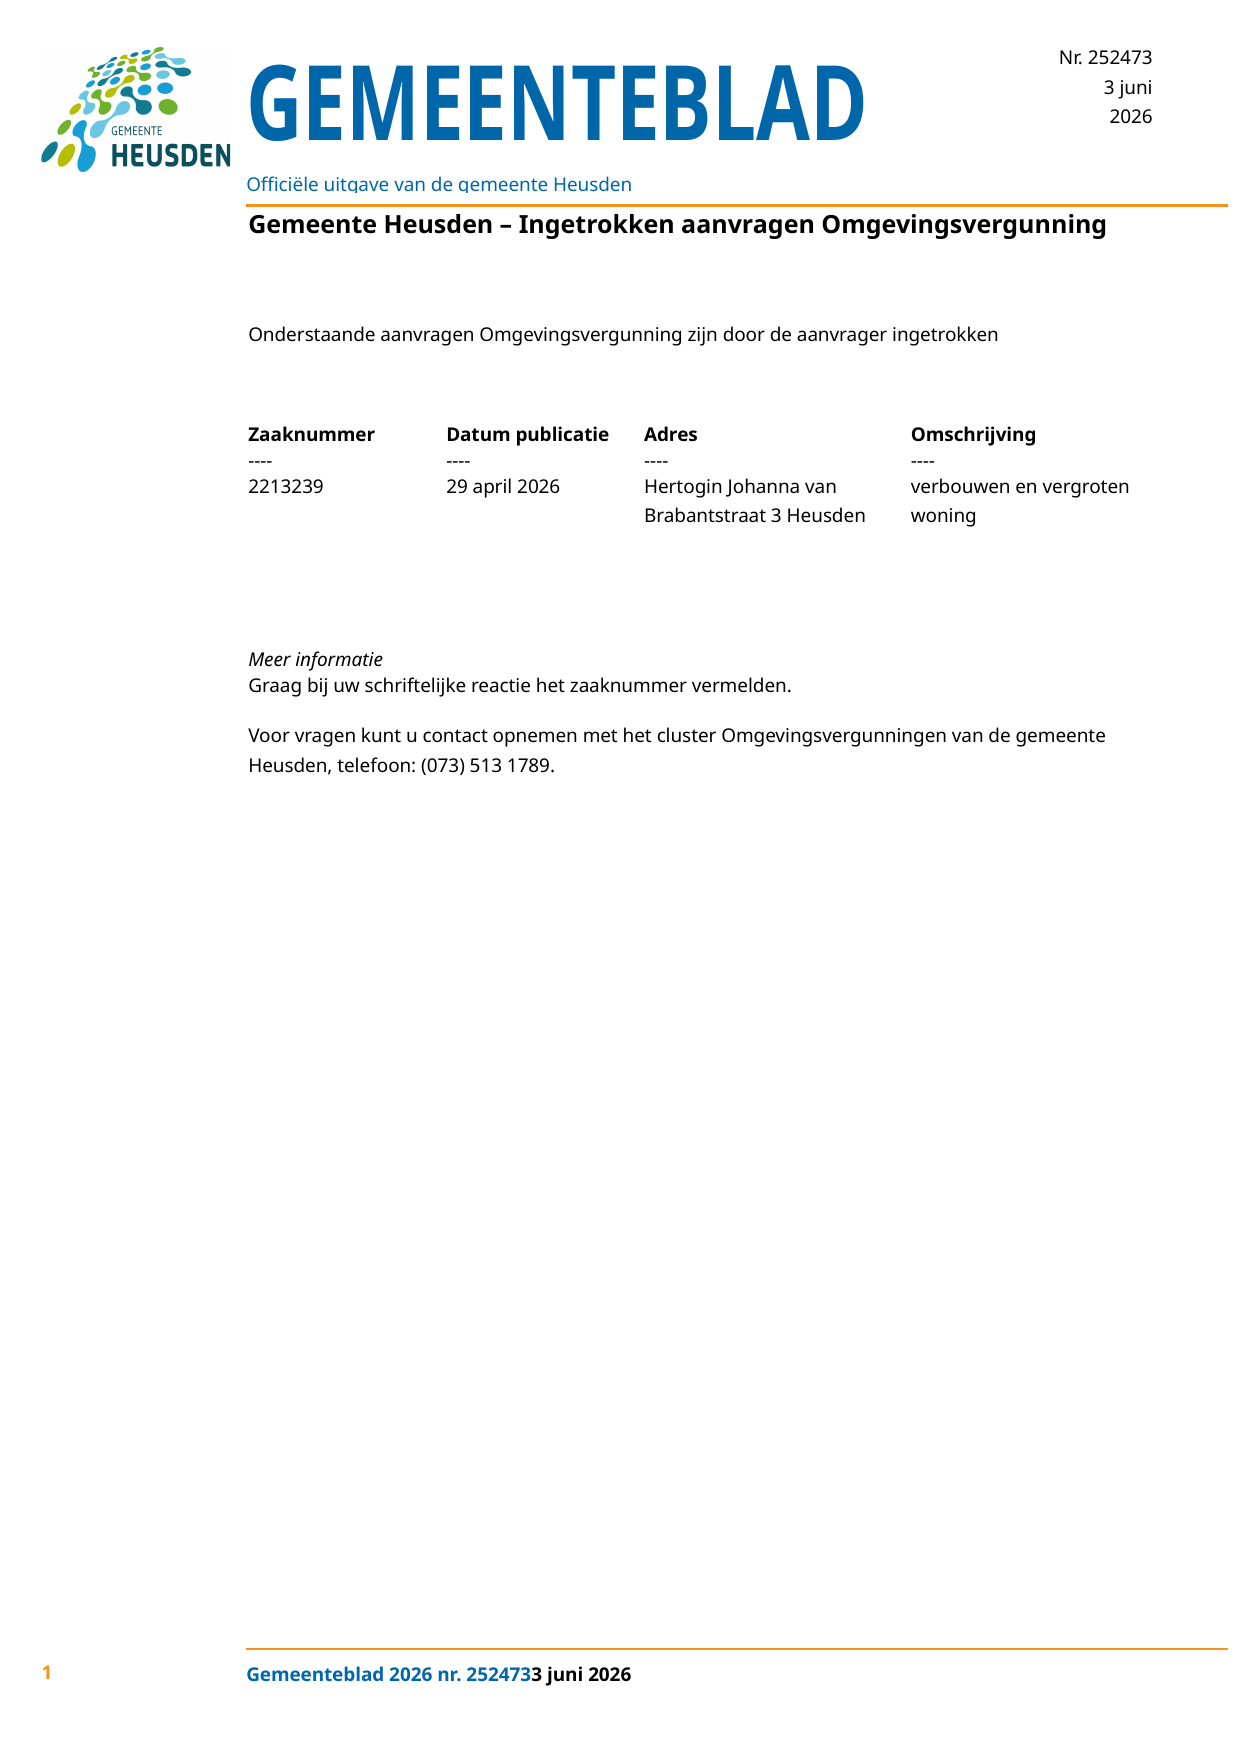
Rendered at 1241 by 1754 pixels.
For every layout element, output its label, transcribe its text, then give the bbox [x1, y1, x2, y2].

table_cell 29 april 2026 [446, 473, 644, 528]
table_header Zaaknummer [248, 422, 446, 447]
table_header Omschrijving [911, 422, 1152, 447]
text Voor vragen kunt u contact opnemen met het cluster Omgevingsvergunningen van de gemeente Heusden, telefoon: (073) 513 1789. [248, 722, 1152, 777]
table_cell verbouwen en vergroten woning [911, 473, 1152, 528]
text Meer informatie [248, 646, 1152, 672]
table_cell ---- [911, 448, 1152, 473]
text Gemeente Heusden – Ingetrokken aanvragen Omgevingsvergunning [248, 207, 1152, 241]
table_cell ---- [644, 448, 911, 473]
table_header Adres [644, 422, 911, 447]
text Onderstaande aanvragen Omgevingsvergunning zijn door de aanvrager ingetrokken [248, 321, 1152, 346]
picture [41, 47, 231, 172]
table_header Datum publicatie [446, 422, 644, 447]
table_cell ---- [248, 448, 446, 473]
text Graag bij uw schriftelijke reactie het zaaknummer vermelden. [248, 672, 1152, 697]
table_cell Hertogin Johanna van Brabantstraat 3 Heusden [644, 473, 911, 528]
table_cell 2213239 [248, 473, 446, 528]
table_cell ---- [446, 448, 644, 473]
